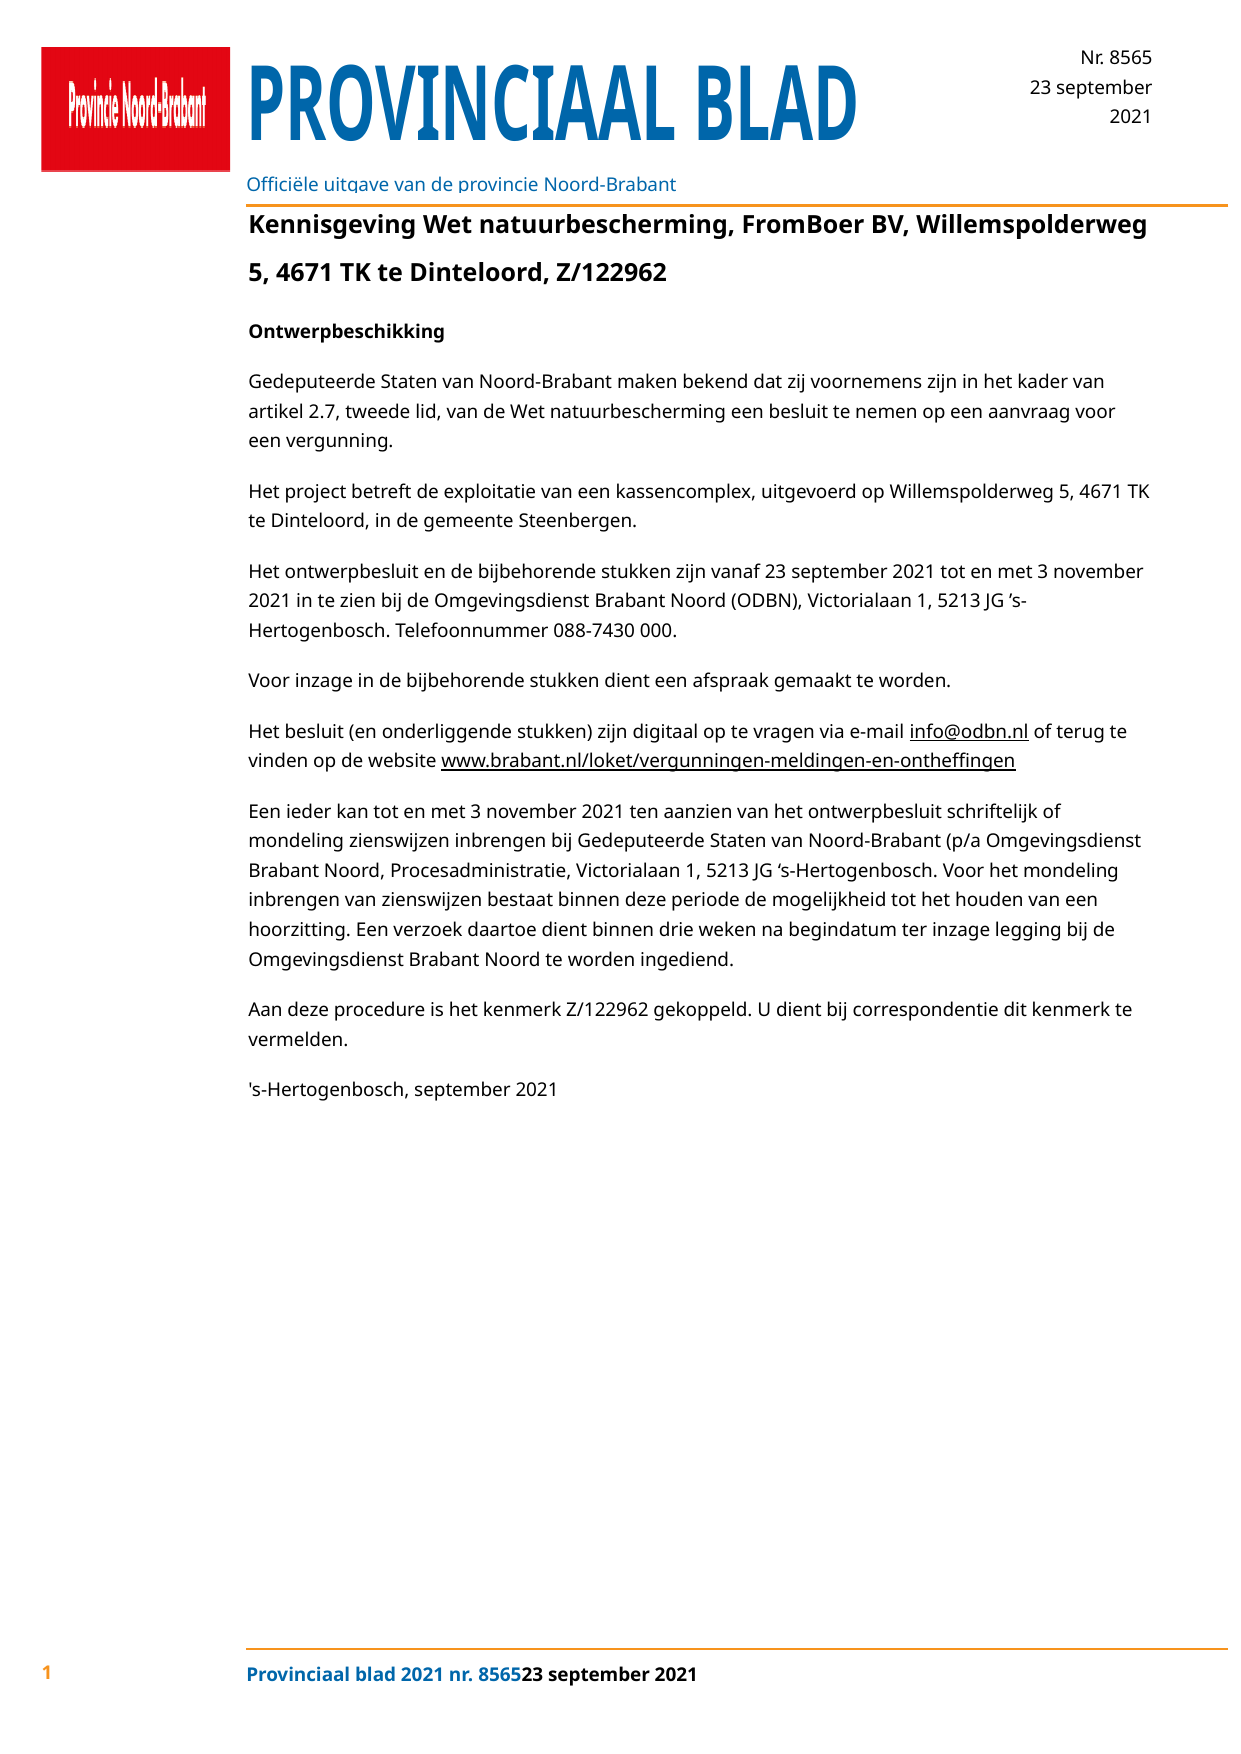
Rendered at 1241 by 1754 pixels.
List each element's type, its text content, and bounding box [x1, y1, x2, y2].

text 's-Hertogenbosch, september 2021 [248, 1076, 1152, 1102]
text Gedeputeerde Staten van Noord-Brabant maken bekend dat zij voornemens zijn in het kader van artikel 2.7, tweede lid, van de Wet natuurbescherming een besluit te nemen op een aanvraag voor een vergunning. [248, 368, 1152, 453]
text Het besluit (en onderliggende stukken) zijn digitaal op te vragen via e-mail info@odbn.nl of terug te vinden op de website www.brabant.nl/loket/vergunningen-meldingen-en-ontheffingen [248, 718, 1152, 773]
text Het ontwerpbesluit en de bijbehorende stukken zijn vanaf 23 september 2021 tot en met 3 november 2021 in te zien bij de Omgevingsdienst Brabant Noord (ODBN), Victorialaan 1, 5213 JG ’s-Hertogenbosch. Telefoonnummer 088-7430 000. [248, 558, 1152, 643]
picture [41, 47, 231, 172]
text Een ieder kan tot en met 3 november 2021 ten aanzien van het ontwerpbesluit schriftelijk of mondeling zienswijzen inbrengen bij Gedeputeerde Staten van Noord-Brabant (p/a Omgevingsdienst Brabant Noord, Procesadministratie, Victorialaan 1, 5213 JG ‘s-Hertogenbosch. Voor het mondeling inbrengen van zienswijzen bestaat binnen deze periode de mogelijkheid tot het houden van een hoorzitting. Een verzoek daartoe dient binnen drie weken na begindatum ter inzage legging bij de Omgevingsdienst Brabant Noord te worden ingediend. [248, 798, 1152, 972]
text Voor inzage in de bijbehorende stukken dient een afspraak gemaakt te worden. [248, 667, 1152, 693]
text Ontwerpbeschikking [248, 318, 1152, 344]
text Aan deze procedure is het kenmerk Z/122962 gekoppeld. U dient bij correspondentie dit kenmerk te vermelden. [248, 996, 1152, 1052]
text Kennisgeving Wet natuurbescherming, FromBoer BV, Willemspolderweg 5, 4671 TK te Dinteloord, Z/122962 [248, 207, 1152, 288]
text Het project betreft de exploitatie van een kassencomplex, uitgevoerd op Willemspolderweg 5, 4671 TK te Dinteloord, in de gemeente Steenbergen. [248, 478, 1152, 533]
